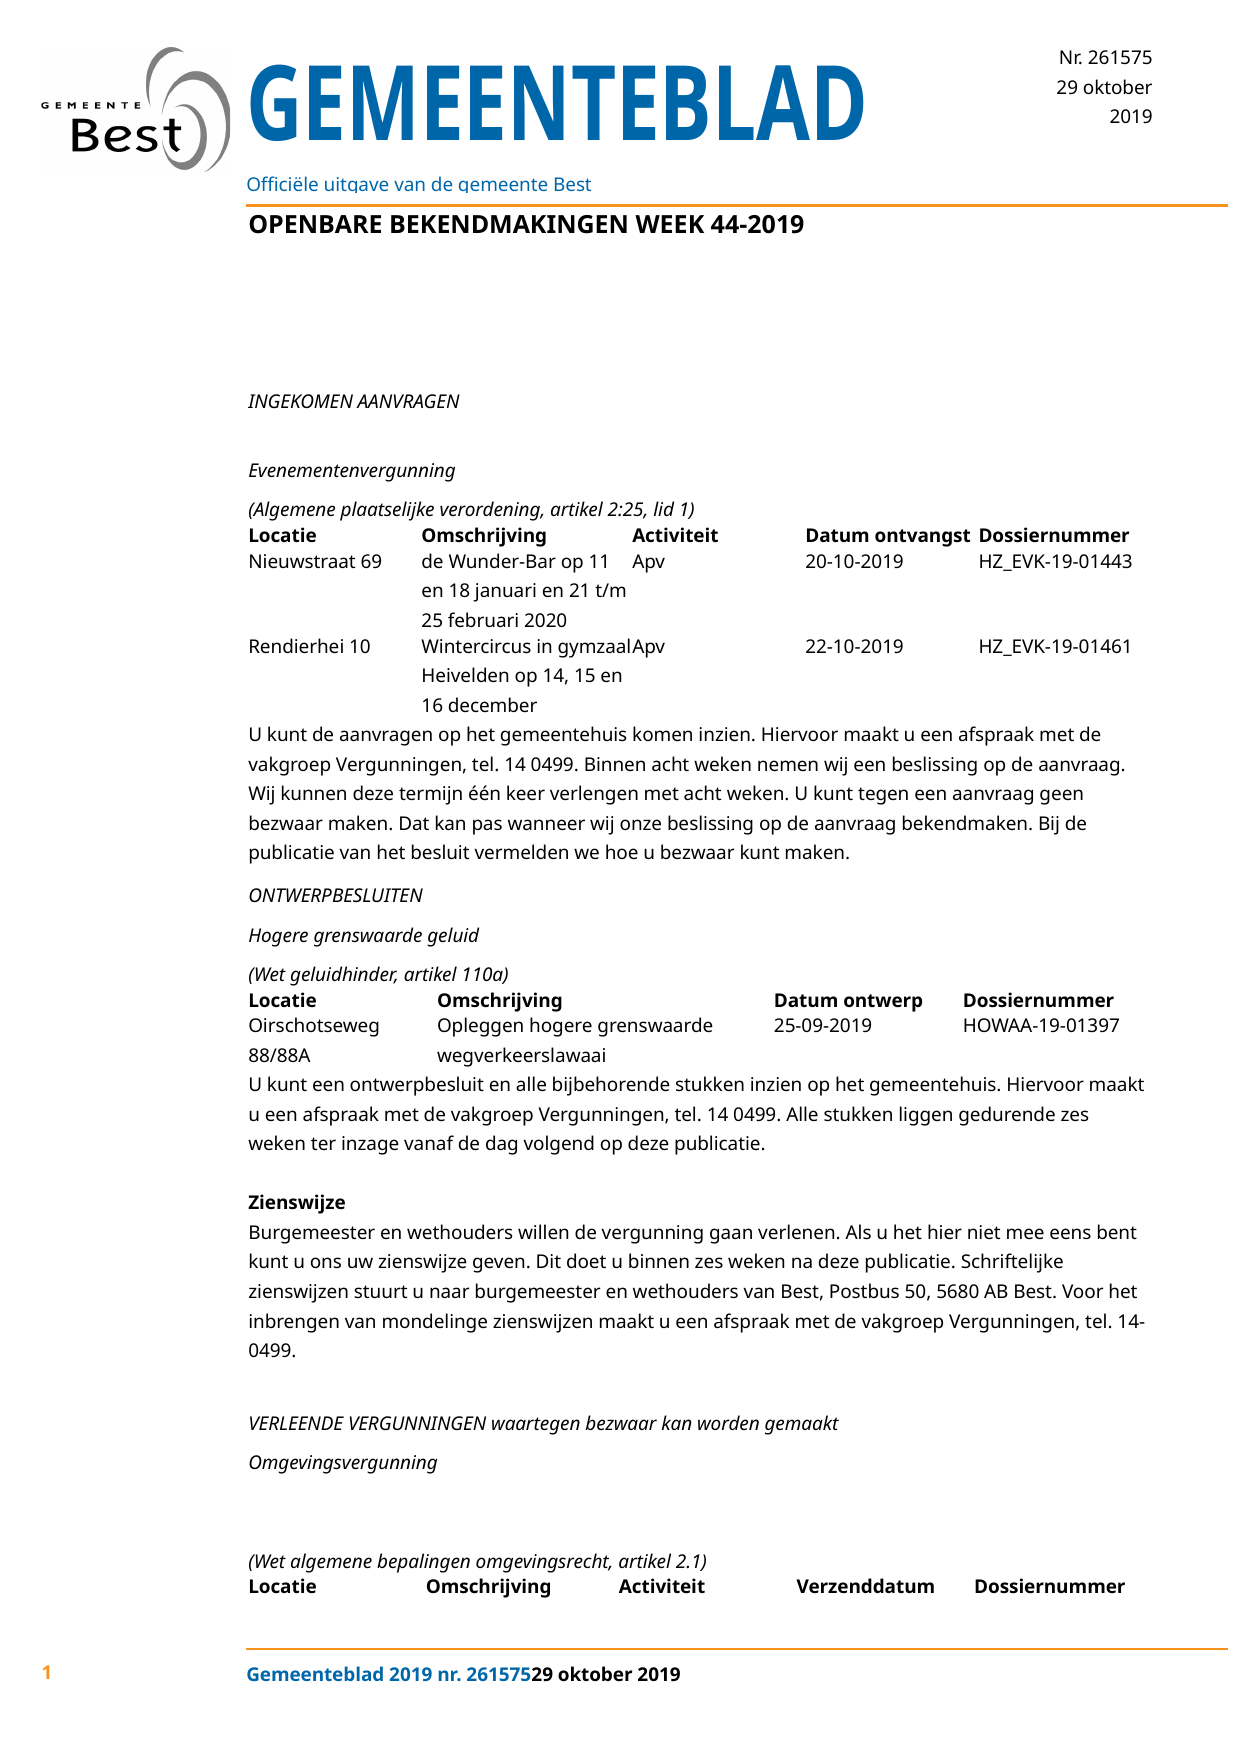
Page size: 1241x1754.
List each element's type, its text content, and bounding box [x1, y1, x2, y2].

table_header Locatie [248, 523, 421, 548]
table_header Dossiernummer [974, 1574, 1152, 1599]
table_cell 22-10-2019 [805, 633, 978, 718]
table_header Activiteit [619, 1574, 796, 1599]
text U kunt een ontwerpbesluit en alle bijbehorende stukken inzien op het gemeentehuis. Hiervoor maakt u een afspraak met de vakgroep Vergunningen, tel. 14 0499. Alle stukken liggen gedurende zes weken ter inzage vanaf de dag volgend op deze publicatie. [248, 1071, 1152, 1156]
text (Wet algemene bepalingen omgevingsrecht, artikel 2.1) [248, 1548, 1152, 1574]
text (Algemene plaatselijke verordening, artikel 2:25, lid 1) [248, 497, 1152, 522]
table_cell Opleggen hogere grenswaarde wegverkeerslawaai [437, 1013, 774, 1068]
text U kunt de aanvragen op het gemeentehuis komen inzien. Hiervoor maakt u een afspraak met de vakgroep Vergunningen, tel. 14 0499. Binnen acht weken nemen wij een beslissing op de aanvraag. Wij kunnen deze termijn één keer verlengen met acht weken. U kunt tegen een aanvraag geen bezwaar maken. Dat kan pas wanneer wij onze beslissing op de aanvraag bekendmaken. Bij de publicatie van het besluit vermelden we hoe u bezwaar kunt maken. [248, 721, 1152, 865]
table_header Verzenddatum [796, 1574, 974, 1599]
table_header Dossiernummer [978, 523, 1152, 548]
text Burgemeester en wethouders willen de vergunning gaan verlenen. Als u het hier niet mee eens bent kunt u ons uw zienswijze geven. Dit doet u binnen zes weken na deze publicatie. Schriftelijke zienswijzen stuurt u naar burgemeester en wethouders van Best, Postbus 50, 5680 AB Best. Voor het inbrengen van mondelinge zienswijzen maakt u een afspraak met de vakgroep Vergunningen, tel. 14-0499. [248, 1219, 1152, 1363]
table_header Dossiernummer [963, 987, 1152, 1013]
text INGEKOMEN AANVRAGEN [248, 388, 1152, 414]
text Hogere grenswaarde geluid [248, 922, 1152, 948]
picture [41, 47, 231, 172]
table_cell Oirschotseweg 88/88A [248, 1013, 437, 1068]
table_cell HZ_EVK-19-01443 [978, 548, 1152, 633]
table_header Activiteit [632, 523, 805, 548]
table_cell Wintercircus in gymzaal Heivelden op 14, 15 en 16 december [421, 633, 632, 718]
table_cell Rendierhei 10 [248, 633, 421, 718]
table_cell Nieuwstraat 69 [248, 548, 421, 633]
table_header Datum ontwerp [774, 987, 963, 1013]
text Zienswijze [248, 1189, 1152, 1215]
table_header Omschrijving [421, 523, 632, 548]
table_header Datum ontvangst [805, 523, 978, 548]
text Omgevingsvergunning [248, 1449, 1152, 1475]
table_cell Apv [632, 548, 805, 633]
text Evenementenvergunning [248, 457, 1152, 483]
table_cell de Wunder-Bar op 11 en 18 januari en 21 t/m 25 februari 2020 [421, 548, 632, 633]
text VERLEENDE VERGUNNINGEN waartegen bezwaar kan worden gemaakt [248, 1410, 1152, 1436]
text ONTWERPBESLUITEN [248, 883, 1152, 908]
table_cell Apv [632, 633, 805, 718]
table_header Locatie [248, 1574, 426, 1599]
table_header Omschrijving [437, 987, 774, 1013]
table_header Omschrijving [426, 1574, 619, 1599]
table_cell 20-10-2019 [805, 548, 978, 633]
table_header Locatie [248, 987, 437, 1013]
table_cell 25-09-2019 [774, 1013, 963, 1068]
text OPENBARE BEKENDMAKINGEN WEEK 44-2019 [248, 207, 1152, 241]
table_cell HOWAA-19-01397 [963, 1013, 1152, 1068]
text (Wet geluidhinder, artikel 110a) [248, 961, 1152, 987]
table_cell HZ_EVK-19-01461 [978, 633, 1152, 718]
